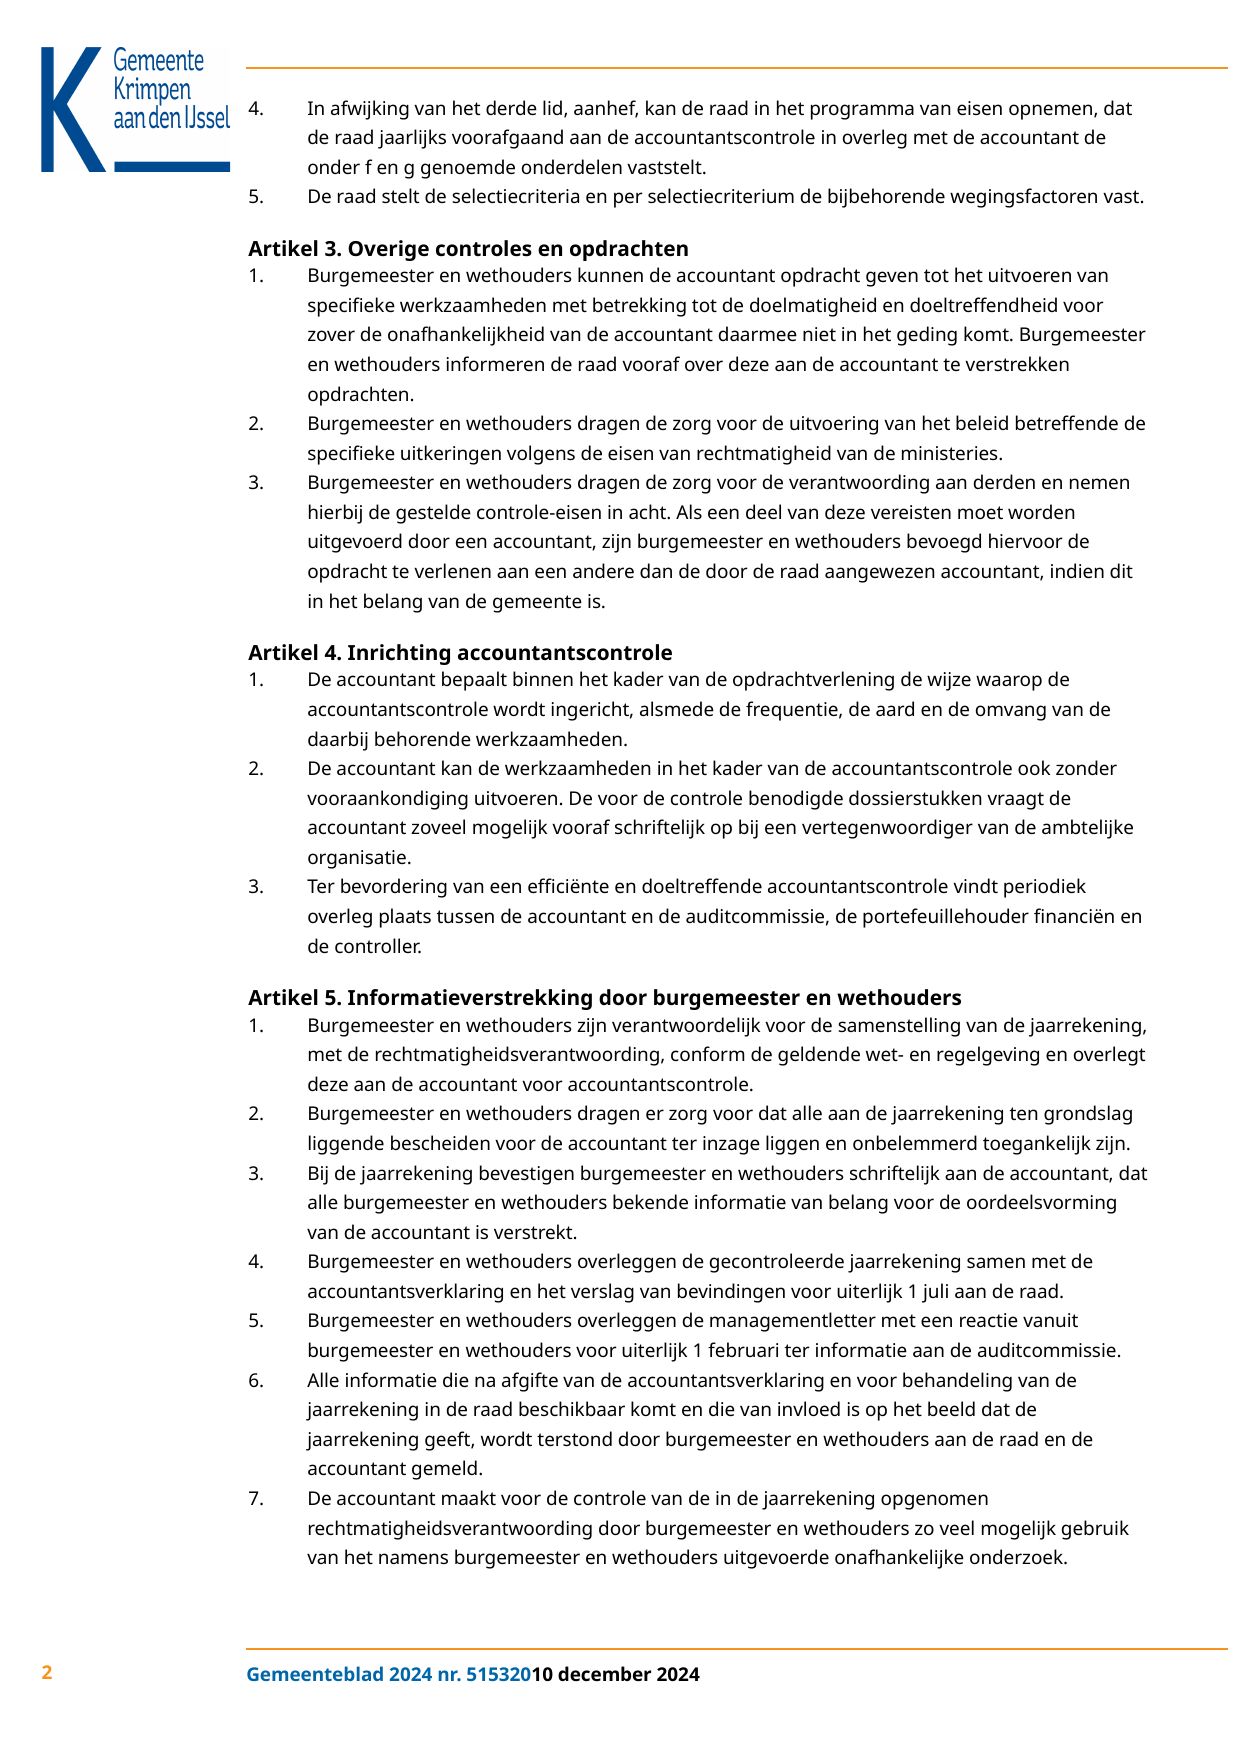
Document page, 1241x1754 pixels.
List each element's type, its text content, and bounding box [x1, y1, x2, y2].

list Burgemeester en wethouders zijn verantwoordelijk voor de samenstelling van de jaarrekening, met de rechtmatigheidsverantwoording, conform de geldende wet- en regelgeving en overlegt deze aan de accountant voor accountantscontrole. [248, 1012, 1152, 1097]
list Bij de jaarrekening bevestigen burgemeester en wethouders schriftelijk aan de accountant, dat alle burgemeester en wethouders bekende informatie van belang voor de oordeelsvorming van de accountant is verstrekt. [248, 1160, 1152, 1244]
list De raad stelt de selectiecriteria en per selectiecriterium de bijbehorende wegingsfactoren vast. [248, 183, 1152, 209]
list Burgemeester en wethouders overleggen de gecontroleerde jaarrekening samen met de accountantsverklaring en het verslag van bevindingen voor uiterlijk 1 juli aan de raad. [248, 1248, 1152, 1304]
list Ter bevordering van een efficiënte en doeltreffende accountantscontrole vindt periodiek overleg plaats tussen de accountant en de auditcommissie, de portefeuillehouder financiën en de controller. [248, 874, 1152, 959]
list In afwijking van het derde lid, aanhef, kan de raad in het programma van eisen opnemen, dat de raad jaarlijks voorafgaand aan de accountantscontrole in overleg met de accountant de onder f en g genoemde onderdelen vaststelt. [248, 95, 1152, 180]
text Artikel 4. Inrichting accountantscontrole [248, 638, 1152, 667]
list Burgemeester en wethouders dragen de zorg voor de uitvoering van het beleid betreffende de specifieke uitkeringen volgens de eisen van rechtmatigheid van de ministeries. [248, 410, 1152, 466]
list De accountant bepaalt binnen het kader van de opdrachtverlening de wijze waarop de accountantscontrole wordt ingericht, alsmede de frequentie, de aard en de omvang van de daarbij behorende werkzaamheden. [248, 667, 1152, 752]
list De accountant maakt voor de controle van de in de jaarrekening opgenomen rechtmatigheidsverantwoording door burgemeester en wethouders zo veel mogelijk gebruik van het namens burgemeester en wethouders uitgevoerde onafhankelijke onderzoek. [248, 1485, 1152, 1570]
list Burgemeester en wethouders overleggen de managementletter met een reactie vanuit burgemeester en wethouders voor uiterlijk 1 februari ter informatie aan de auditcommissie. [248, 1308, 1152, 1363]
list Alle informatie die na afgifte van de accountantsverklaring en voor behandeling van de jaarrekening in de raad beschikbaar komt en die van invloed is op het beeld dat de jaarrekening geeft, wordt terstond door burgemeester en wethouders aan de raad en de accountant gemeld. [248, 1367, 1152, 1481]
list De accountant kan de werkzaamheden in het kader van de accountantscontrole ook zonder vooraankondiging uitvoeren. De voor de controle benodigde dossierstukken vraagt de accountant zoveel mogelijk vooraf schriftelijk op bij een vertegenwoordiger van de ambtelijke organisatie. [248, 755, 1152, 870]
text Artikel 3. Overige controles en opdrachten [248, 234, 1152, 262]
list Burgemeester en wethouders kunnen de accountant opdracht geven tot het uitvoeren van specifieke werkzaamheden met betrekking tot de doelmatigheid en doeltreffendheid voor zover de onafhankelijkheid van de accountant daarmee niet in het geding komt. Burgemeester en wethouders informeren de raad vooraf over deze aan de accountant te verstrekken opdrachten. [248, 262, 1152, 406]
list Burgemeester en wethouders dragen de zorg voor de verantwoording aan derden en nemen hierbij de gestelde controle-eisen in acht. Als een deel van deze vereisten moet worden uitgevoerd door een accountant, zijn burgemeester en wethouders bevoegd hiervoor de opdracht te verlenen aan een andere dan de door de raad aangewezen accountant, indien dit in het belang van de gemeente is. [248, 469, 1152, 613]
picture [41, 47, 231, 172]
text Artikel 5. Informatieverstrekking door burgemeester en wethouders [248, 983, 1152, 1012]
list Burgemeester en wethouders dragen er zorg voor dat alle aan de jaarrekening ten grondslag liggende bescheiden voor de accountant ter inzage liggen en onbelemmerd toegankelijk zijn. [248, 1101, 1152, 1156]
